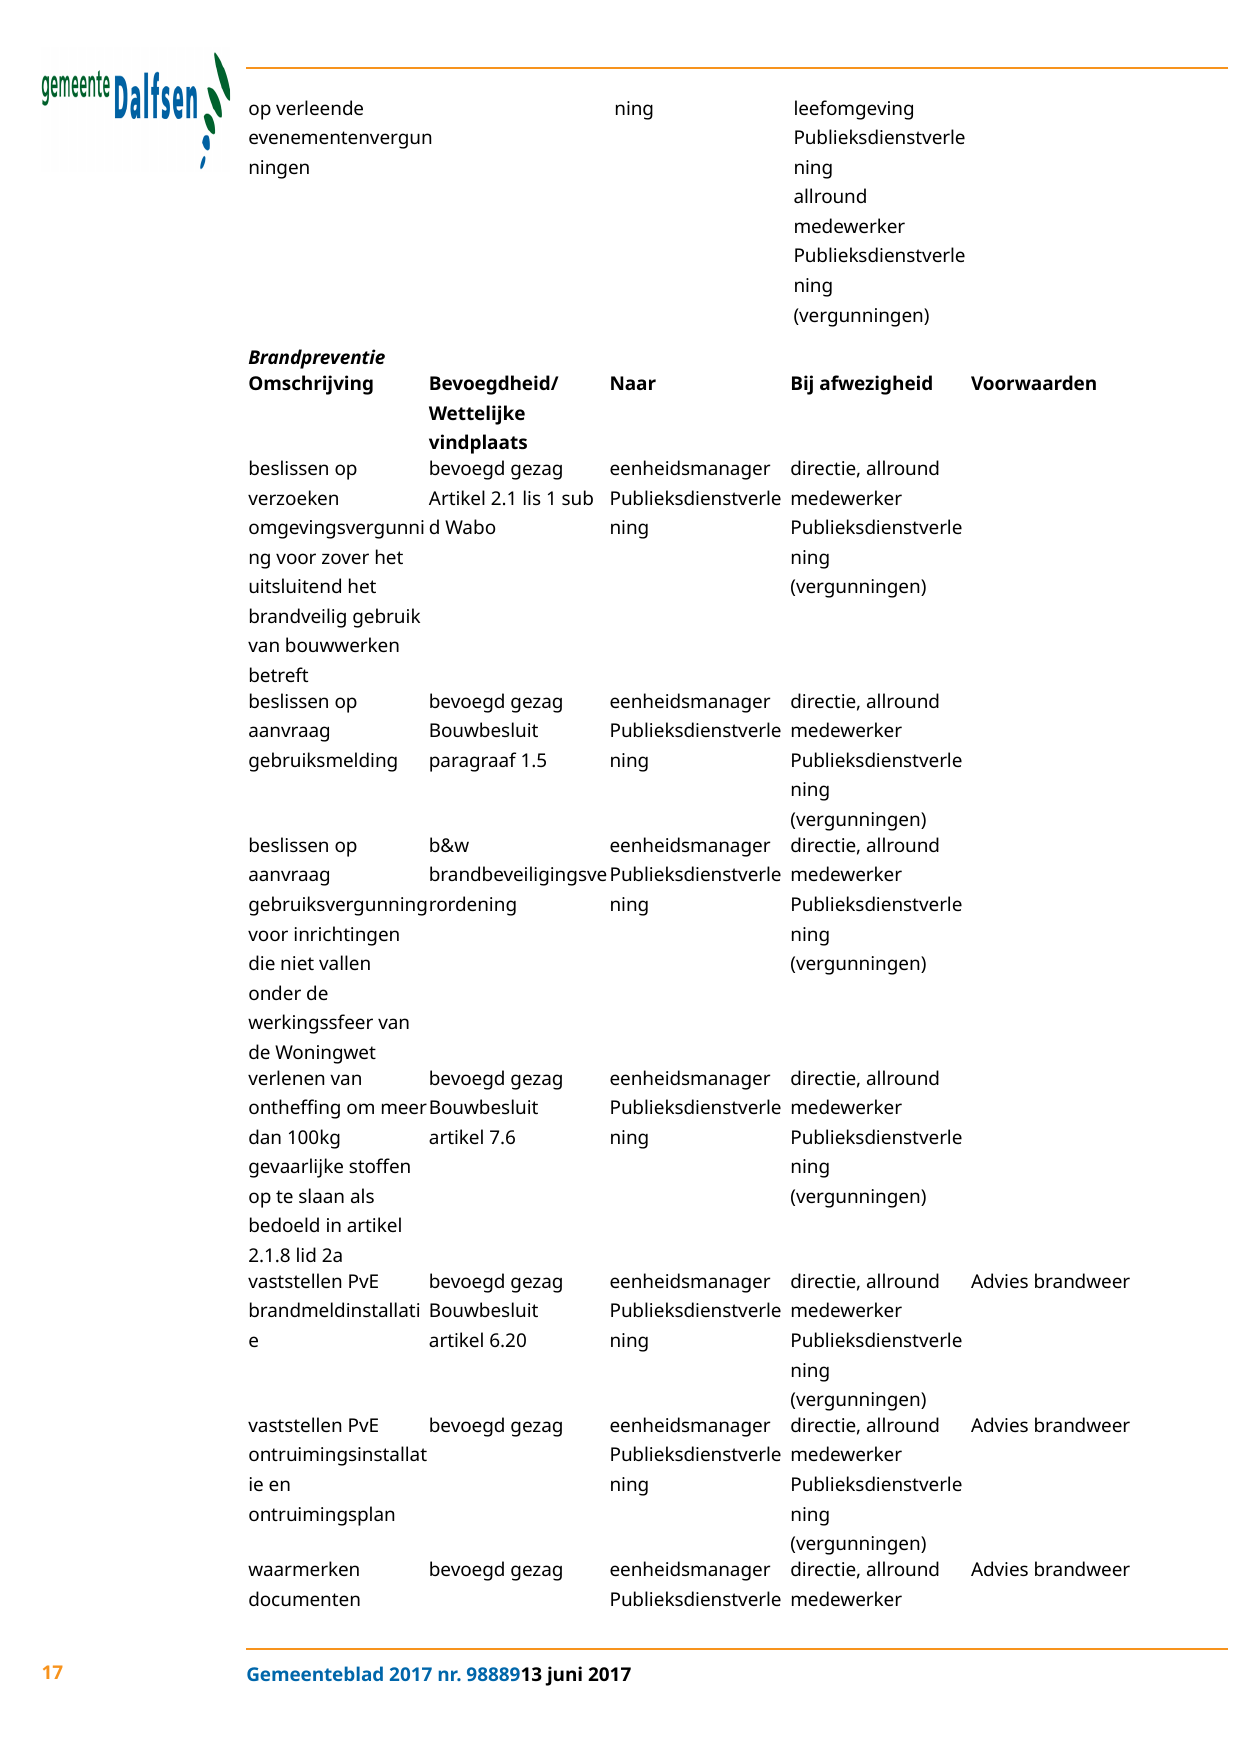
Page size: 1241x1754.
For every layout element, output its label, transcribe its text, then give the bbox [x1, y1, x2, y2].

table_cell beslissen op aanvraag gebruiksvergunning voor inrichtingen die niet vallen onder de werkingssfeer van de Woningwet [248, 832, 429, 1065]
table_cell bevoegd gezag Bouwbesluit paragraaf 1.5 [429, 688, 609, 832]
table_cell [971, 1065, 1152, 1268]
table_cell directie, allround medewerker Publieksdienstverlening (vergunningen) [790, 832, 971, 1065]
table_cell vaststellen PvE ontruimingsinstallatie en ontruimingsplan [248, 1412, 429, 1556]
table_cell verlenen van ontheffing om meer dan 100kg gevaarlijke stoffen op te slaan als bedoeld in artikel 2.1.8 lid 2a [248, 1065, 429, 1268]
table_cell bevoegd gezag Bouwbesluit artikel 7.6 [429, 1065, 609, 1268]
table_cell bevoegd gezag [429, 1556, 609, 1611]
table_cell eenheidsmanager Publieksdienstverlening [609, 1268, 790, 1412]
table_cell beslissen op aanvraag gebruiksmelding [248, 688, 429, 832]
table_cell eenheidsmanager Publieksdienstverlening [609, 1412, 790, 1556]
table_cell [971, 455, 1152, 688]
table_cell directie, allround medewerker Publieksdienstverlening (vergunningen) [790, 688, 971, 832]
table_cell directie, allround medewerker Publieksdienstverlening (vergunningen) [790, 1268, 971, 1412]
table_cell directie, allround medewerker Publieksdienstverlening (vergunningen) [790, 1412, 971, 1556]
table_header Bevoegdheid/Wettelijke vindplaats [429, 370, 609, 455]
table_cell [435, 95, 614, 328]
table_cell Advies brandweer [971, 1412, 1152, 1556]
table_cell eenheidsmanager Publieksdienstverlening [609, 688, 790, 832]
table_cell eenheidsmanager Publieksdienstverle [609, 1556, 790, 1611]
table_cell waarmerken documenten [248, 1556, 429, 1611]
table_cell eenheidsmanager Publieksdienstverlening [609, 455, 790, 688]
table_cell leefomgeving Publieksdienstverlening allround medewerker Publieksdienstverlening (vergunningen) [793, 95, 972, 328]
table_cell Advies brandweer [971, 1556, 1152, 1611]
table_cell Advies brandweer [971, 1268, 1152, 1412]
table_cell bevoegd gezag Bouwbesluit artikel 6.20 [429, 1268, 609, 1412]
table_header Naar [609, 370, 790, 455]
table_cell b&w brandbeveiligingsverordening [429, 832, 609, 1065]
table_cell eenheidsmanager Publieksdienstverlening [609, 832, 790, 1065]
table_cell vaststellen PvE brandmeldinstallatie [248, 1268, 429, 1412]
table_header Bij afwezigheid [790, 370, 971, 455]
table_cell op verleende evenementenvergunningen [248, 95, 435, 328]
picture [41, 47, 231, 172]
table_header Voorwaarden [971, 370, 1152, 455]
table_cell [973, 95, 1152, 328]
table_cell directie, allround medewerker [790, 1556, 971, 1611]
table_cell directie, allround medewerker Publieksdienstverlening (vergunningen) [790, 1065, 971, 1268]
table_cell beslissen op verzoeken omgevingsvergunning voor zover het uitsluitend het brandveilig gebruik van bouwwerken betreft [248, 455, 429, 688]
text Brandpreventie [248, 344, 1152, 370]
table_cell bevoegd gezag Artikel 2.1 lis 1 sub d Wabo [429, 455, 609, 688]
table_cell directie, allround medewerker Publieksdienstverlening (vergunningen) [790, 455, 971, 688]
table_header Omschrijving [248, 370, 429, 455]
table_cell eenheidsmanager Publieksdienstverlening [609, 1065, 790, 1268]
table_cell ning [614, 95, 793, 328]
table_cell bevoegd gezag [429, 1412, 609, 1556]
table_cell [971, 688, 1152, 832]
table_cell [971, 832, 1152, 1065]
